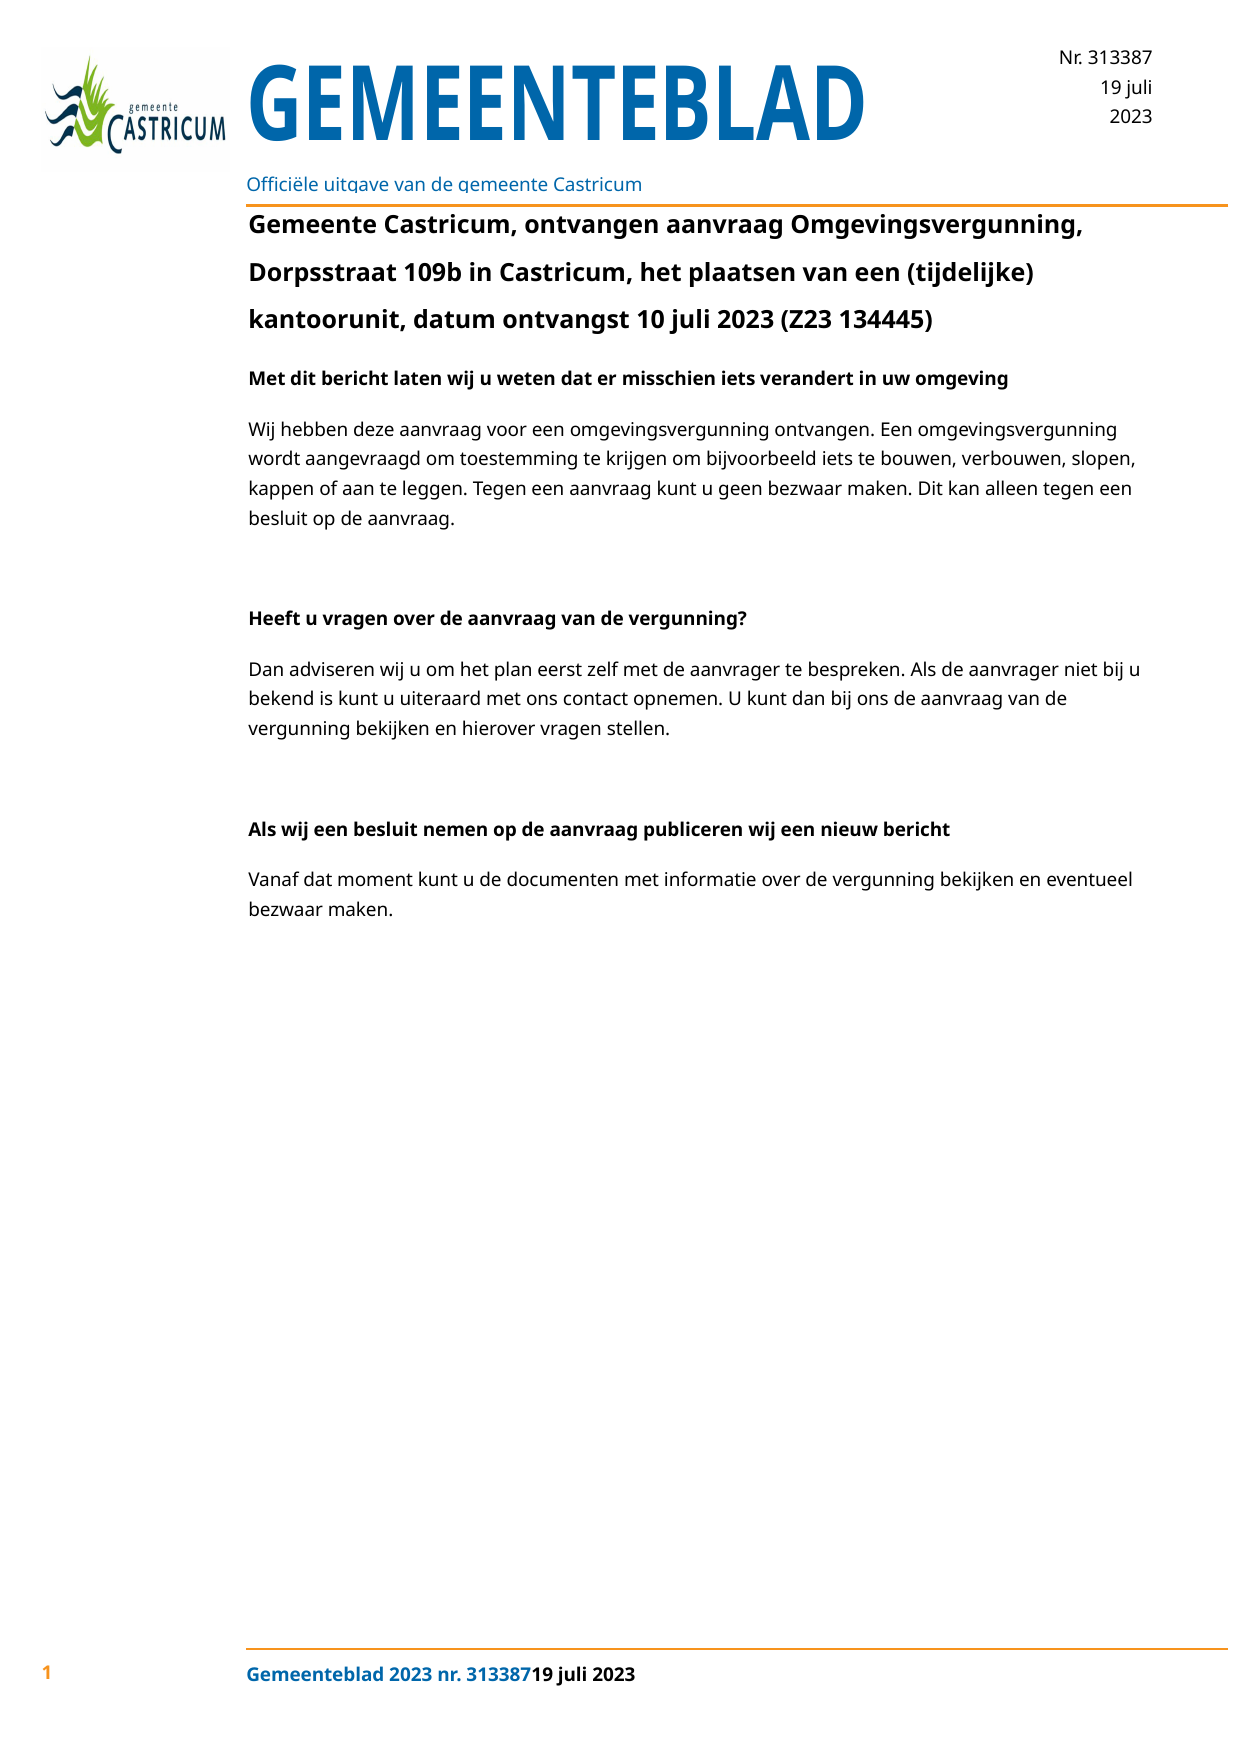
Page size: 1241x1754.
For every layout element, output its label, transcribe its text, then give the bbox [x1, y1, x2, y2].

text Vanaf dat moment kunt u de documenten met informatie over de vergunning bekijken en eventueel bezwaar maken. [248, 866, 1152, 922]
text Heeft u vragen over de aanvraag van de vergunning? [248, 606, 1152, 631]
text Met dit bericht laten wij u weten dat er misschien iets verandert in uw omgeving [248, 366, 1152, 391]
text Wij hebben deze aanvraag voor een omgevingsvergunning ontvangen. Een omgevingsvergunning wordt aangevraagd om toestemming te krijgen om bijvoorbeeld iets te bouwen, verbouwen, slopen, kappen of aan te leggen. Tegen een aanvraag kunt u geen bezwaar maken. Dit kan alleen tegen een besluit op de aanvraag. [248, 416, 1152, 530]
text Gemeente Castricum, ontvangen aanvraag Omgevingsvergunning, Dorpsstraat 109b in Castricum, het plaatsen van een (tijdelijke) kantoorunit, datum ontvangst 10 juli 2023 (Z23 134445) [248, 207, 1152, 336]
picture [41, 47, 231, 172]
text Dan adviseren wij u om het plan eerst zelf met de aanvrager te bespreken. Als de aanvrager niet bij u bekend is kunt u uiteraard met ons contact opnemen. U kunt dan bij ons de aanvraag van de vergunning bekijken en hierover vragen stellen. [248, 656, 1152, 741]
text Als wij een besluit nemen op de aanvraag publiceren wij een nieuw bericht [248, 816, 1152, 842]
